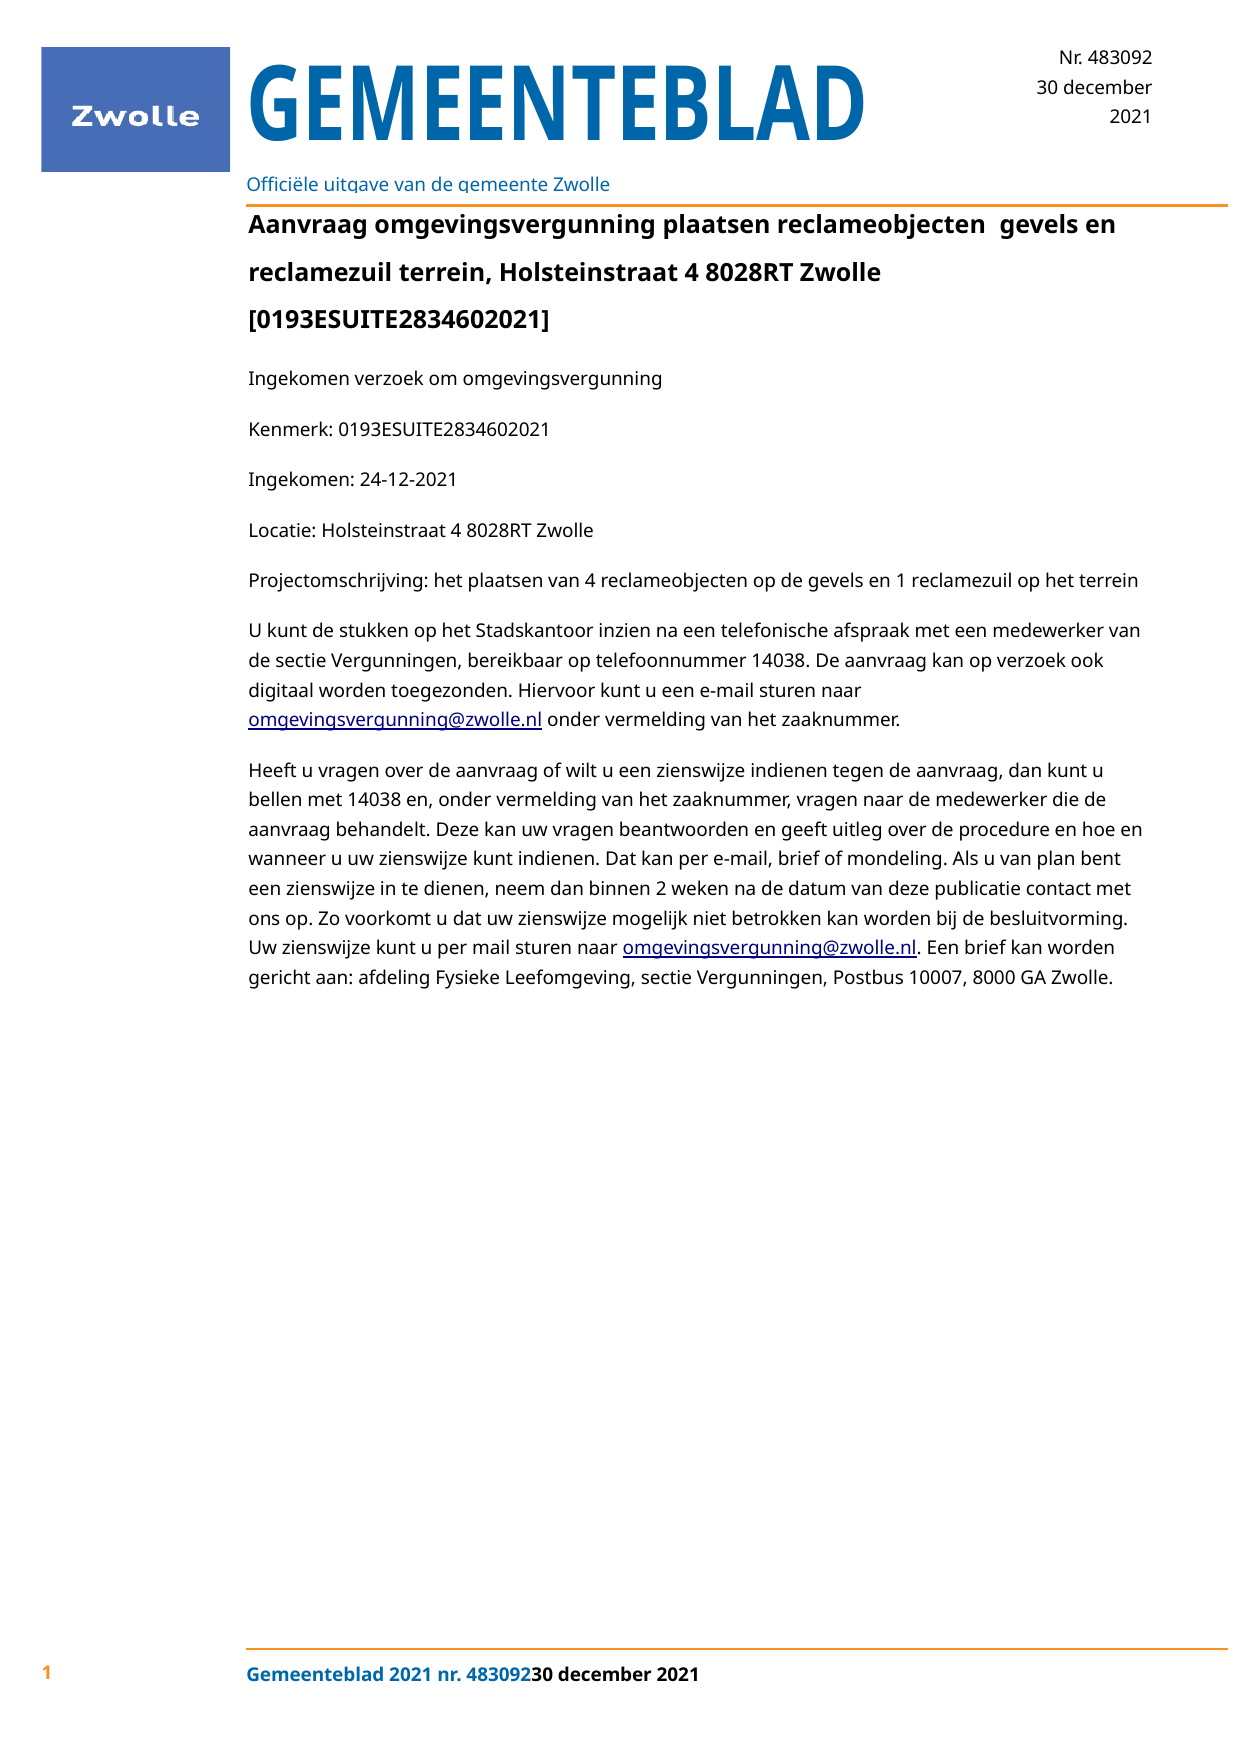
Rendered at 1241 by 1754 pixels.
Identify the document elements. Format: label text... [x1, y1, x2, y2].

text Ingekomen verzoek om omgevingsvergunning [248, 366, 1152, 391]
text Heeft u vragen over de aanvraag of wilt u een zienswijze indienen tegen de aanvraag, dan kunt u bellen met 14038 en, onder vermelding van het zaaknummer, vragen naar de medewerker die de aanvraag behandelt. Deze kan uw vragen beantwoorden en geeft uitleg over de procedure en hoe en wanneer u uw zienswijze kunt indienen. Dat kan per e-mail, brief of mondeling. Als u van plan bent een zienswijze in te dienen, neem dan binnen 2 weken na de datum van deze publicatie contact met ons op. Zo voorkomt u dat uw zienswijze mogelijk niet betrokken kan worden bij de besluitvorming. Uw zienswijze kunt u per mail sturen naar omgevingsvergunning@zwolle.nl. Een brief kan worden gericht aan: afdeling Fysieke Leefomgeving, sectie Vergunningen, Postbus 10007, 8000 GA Zwolle. [248, 757, 1152, 989]
text Locatie: Holsteinstraat 4 8028RT Zwolle [248, 517, 1152, 542]
text Projectomschrijving: het plaatsen van 4 reclameobjecten op de gevels en 1 reclamezuil op het terrein [248, 567, 1152, 593]
text U kunt de stukken op het Stadskantoor inzien na een telefonische afspraak met een medewerker van de sectie Vergunningen, bereikbaar op telefoonnummer 14038. De aanvraag kan op verzoek ook digitaal worden toegezonden. Hiervoor kunt u een e-mail sturen naar omgevingsvergunning@zwolle.nl onder vermelding van het zaaknummer. [248, 618, 1152, 732]
text Ingekomen: 24-12-2021 [248, 466, 1152, 492]
picture [41, 47, 231, 172]
text Kenmerk: 0193ESUITE2834602021 [248, 416, 1152, 442]
text Aanvraag omgevingsvergunning plaatsen reclameobjecten gevels en reclamezuil terrein, Holsteinstraat 4 8028RT Zwolle [0193ESUITE2834602021] [248, 207, 1152, 336]
